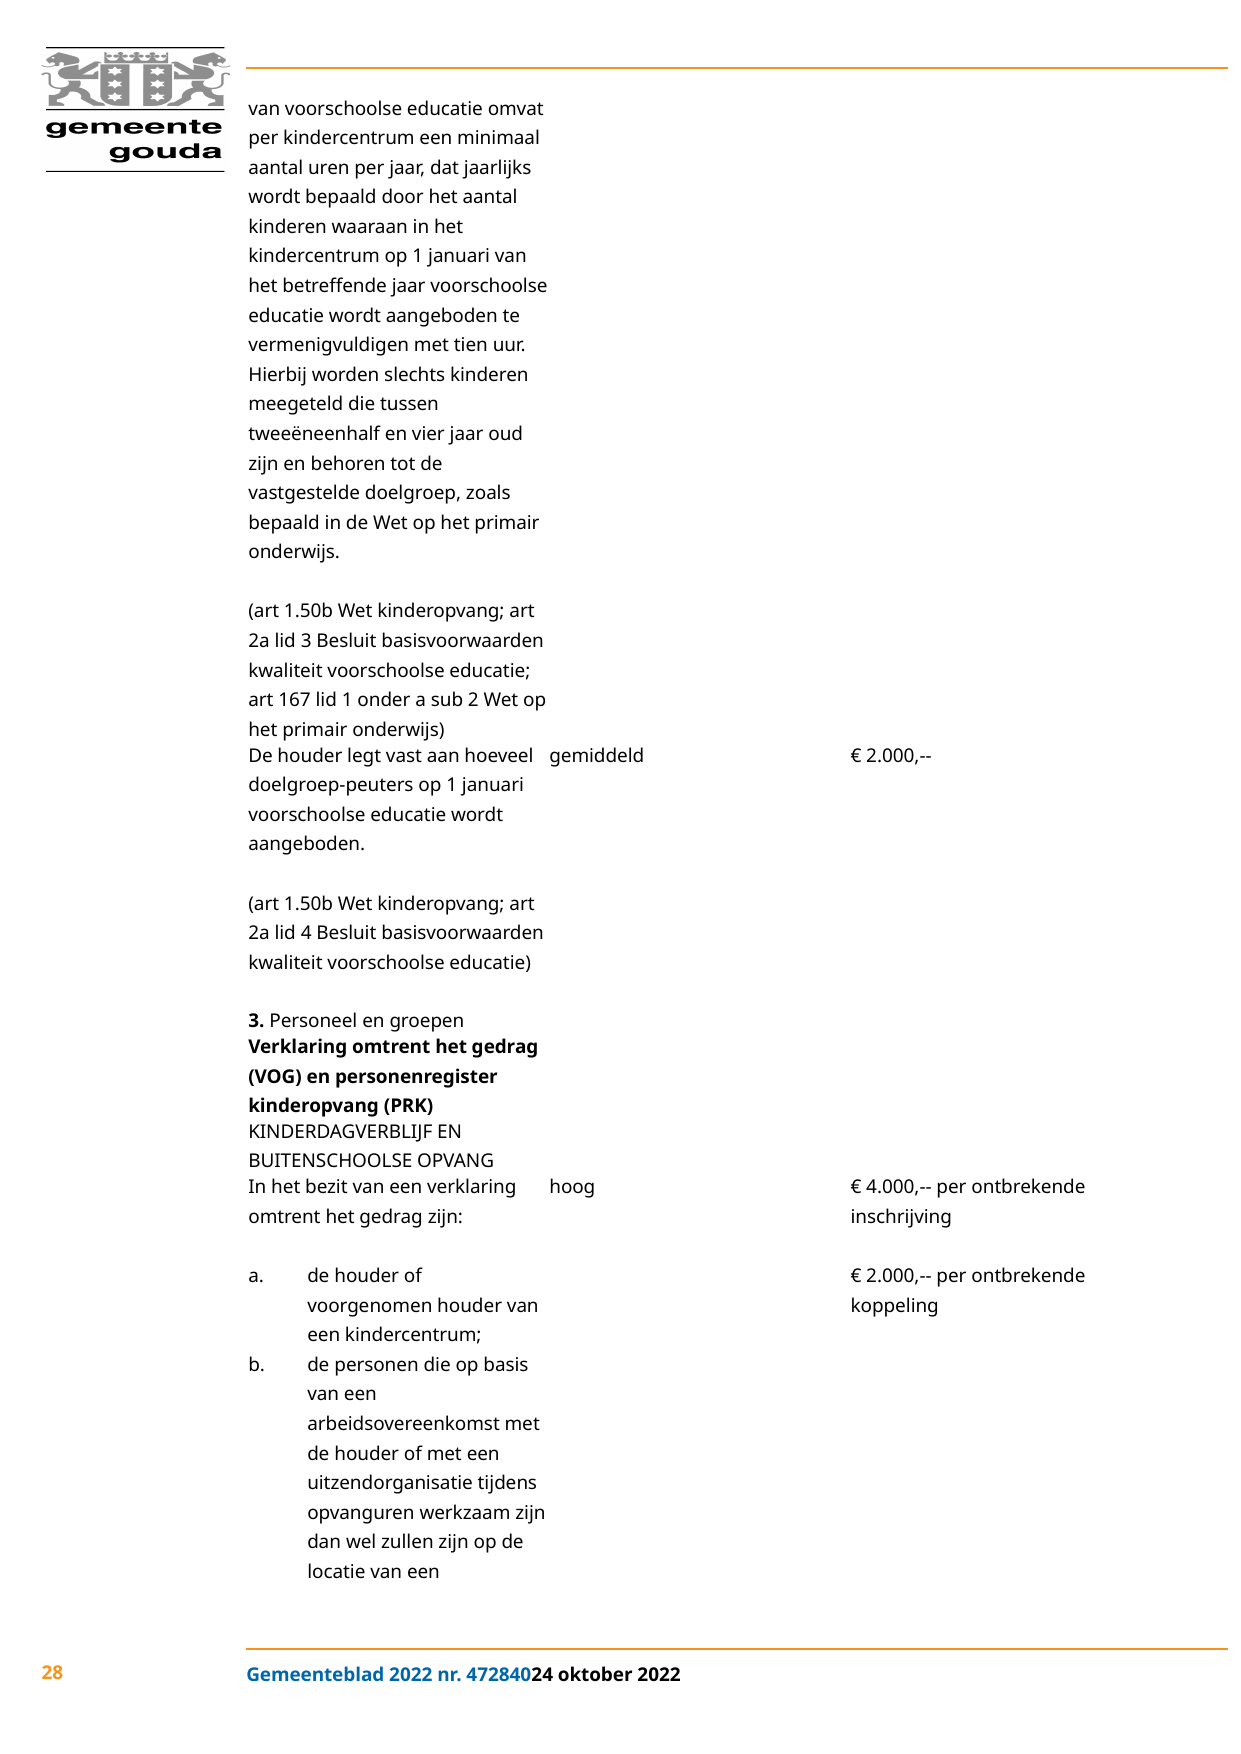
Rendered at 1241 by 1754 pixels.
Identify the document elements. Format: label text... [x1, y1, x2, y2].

table_cell € 2.000,-- [850, 742, 1152, 974]
table_cell De houder legt vast aan hoeveel doelgroep-peuters op 1 januari voorschoolse educatie wordt aangeboden. (art 1.50b Wet kinderopvang; art 2a lid 4 Besluit basisvoorwaarden kwaliteit voorschoolse educatie) [248, 742, 549, 974]
table_cell [549, 95, 850, 742]
table_cell [850, 1033, 1152, 1118]
table_cell KINDERDAGVERBLIJF EN BUITENSCHOOLSE OPVANG [248, 1118, 549, 1173]
table_cell € 4.000,-- per ontbrekende inschrijving € 2.000,-- per ontbrekende koppeling [850, 1174, 1152, 1584]
table_cell [549, 1118, 850, 1173]
table_cell hoog [549, 1174, 850, 1584]
table_header [850, 1008, 1152, 1033]
table_header 3. Personeel en groepen [248, 1008, 549, 1033]
table_header [549, 1008, 850, 1033]
table_cell [850, 1118, 1152, 1173]
picture [41, 47, 231, 172]
table_cell gemiddeld [549, 742, 850, 974]
table_cell In het bezit van een verklaring omtrent het gedrag zijn: de houder of voorgenomen houder van een kindercentrum; de personen die op basis van een arbeidsovereenkomst met de houder of met een uitzendorganisatie tijdens opvanguren werkzaam zijn dan wel zullen zijn op de locatie van een [248, 1174, 549, 1584]
table_cell [549, 1033, 850, 1118]
table_cell Verklaring omtrent het gedrag (VOG) en personenregister kinderopvang (PRK) [248, 1033, 549, 1118]
table_cell [850, 95, 1152, 742]
table_cell van voorschoolse educatie omvat per kindercentrum een minimaal aantal uren per jaar, dat jaarlijks wordt bepaald door het aantal kinderen waaraan in het kindercentrum op 1 januari van het betreffende jaar voorschoolse educatie wordt aangeboden te vermenigvuldigen met tien uur. Hierbij worden slechts kinderen meegeteld die tussen tweeëneenhalf en vier jaar oud zijn en behoren tot de vastgestelde doelgroep, zoals bepaald in de Wet op het primair onderwijs. (art 1.50b Wet kinderopvang; art 2a lid 3 Besluit basisvoorwaarden kwaliteit voorschoolse educatie; art 167 lid 1 onder a sub 2 Wet op het primair onderwijs) [248, 95, 549, 742]
